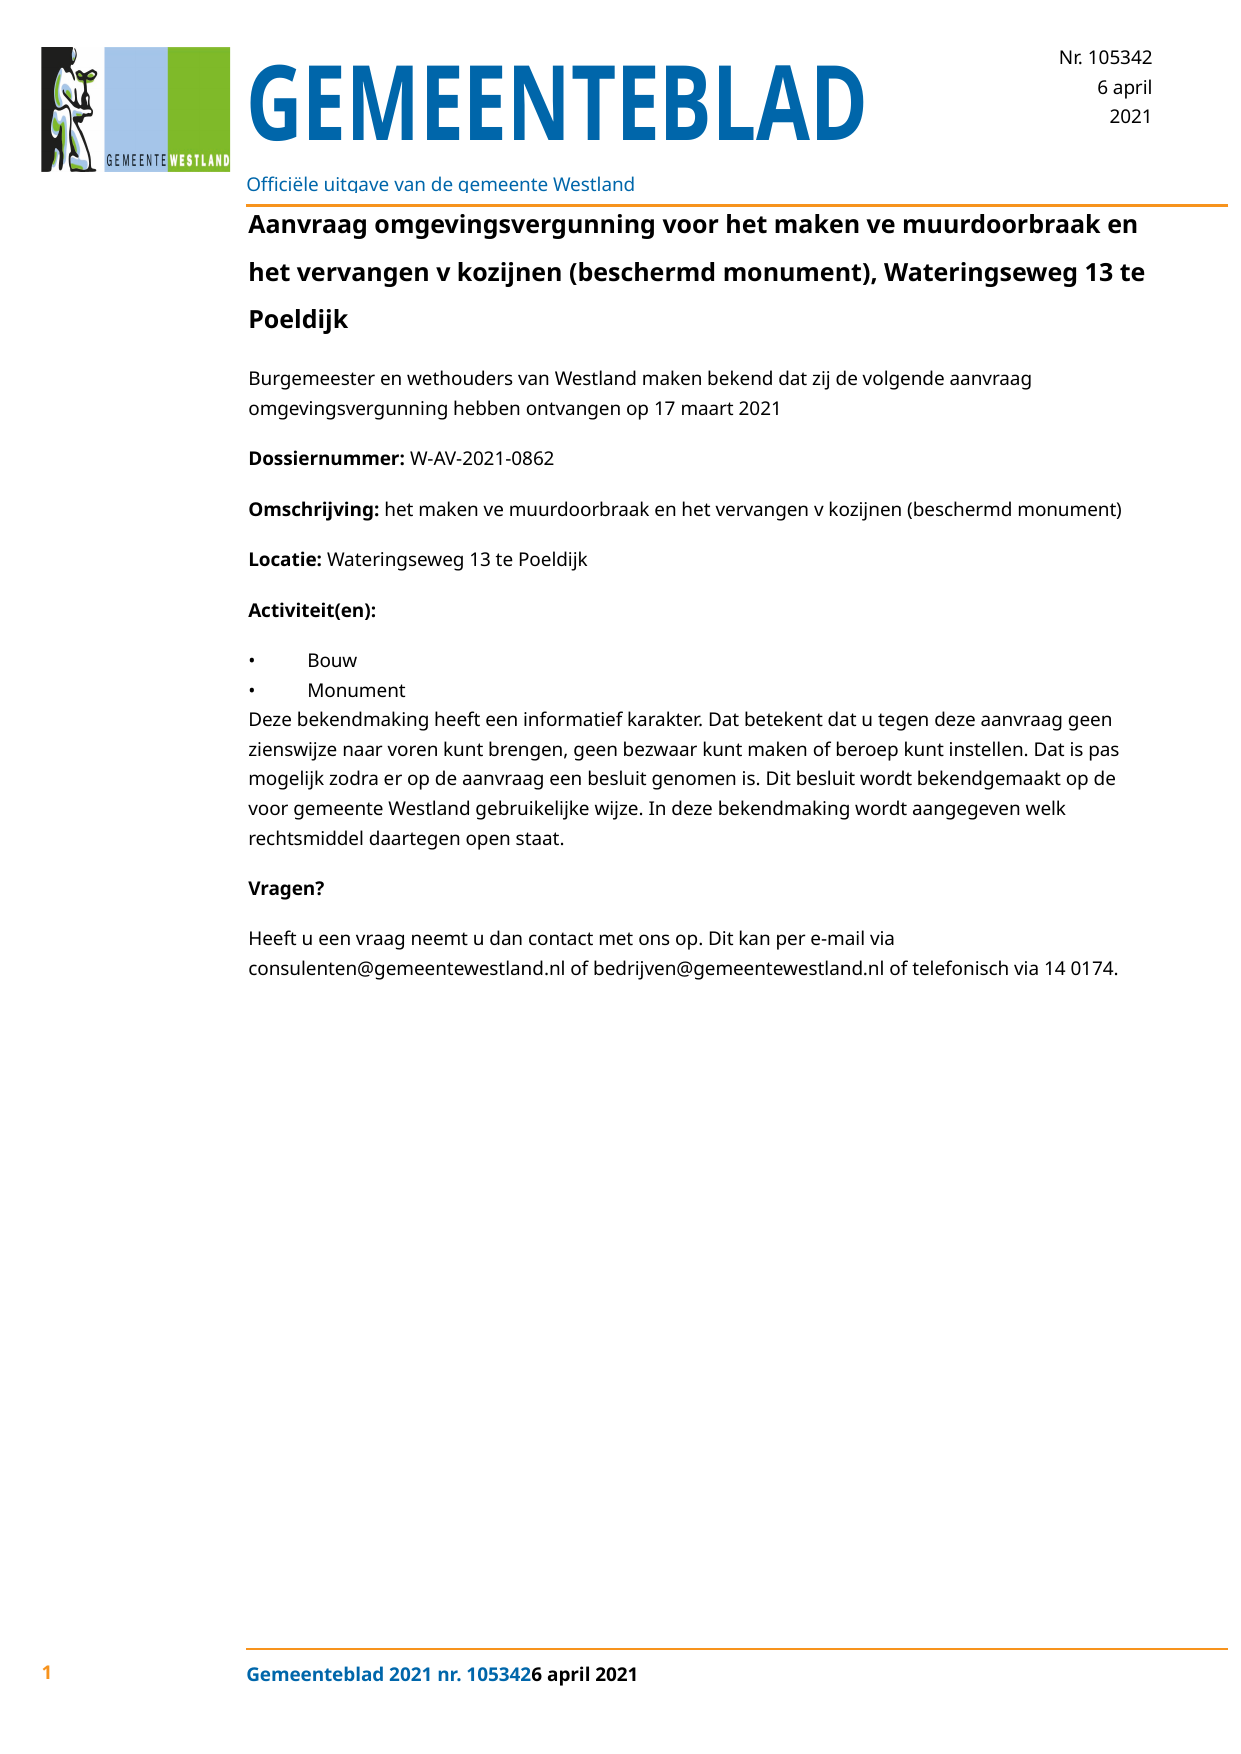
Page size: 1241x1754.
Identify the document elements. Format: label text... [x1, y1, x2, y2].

text Omschrijving: het maken ve muurdoorbraak en het vervangen v kozijnen (beschermd monument) [248, 496, 1152, 522]
text Heeft u een vraag neemt u dan contact met ons op. Dit kan per e-mail via consulenten@gemeentewestland.nl of bedrijven@gemeentewestland.nl of telefonisch via 14 0174. [248, 926, 1152, 981]
text Deze bekendmaking heeft een informatief karakter. Dat betekent dat u tegen deze aanvraag geen zienswijze naar voren kunt brengen, geen bezwaar kunt maken of beroep kunt instellen. Dat is pas mogelijk zodra er op de aanvraag een besluit genomen is. Dit besluit wordt bekendgemaakt op de voor gemeente Westland gebruikelijke wijze. In deze bekendmaking wordt aangegeven welk rechtsmiddel daartegen open staat. [248, 706, 1152, 850]
text Locatie: Wateringseweg 13 te Poeldijk [248, 546, 1152, 572]
text Aanvraag omgevingsvergunning voor het maken ve muurdoorbraak en het vervangen v kozijnen (beschermd monument), Wateringseweg 13 te Poeldijk [248, 207, 1152, 336]
text Burgemeester en wethouders van Westland maken bekend dat zij de volgende aanvraag omgevingsvergunning hebben ontvangen op 17 maart 2021 [248, 366, 1152, 421]
list Monument [248, 677, 1152, 702]
text Activiteit(en): [248, 597, 1152, 622]
list Bouw [248, 647, 1152, 673]
text Dossiernummer: W-AV-2021-0862 [248, 446, 1152, 471]
picture [41, 47, 231, 172]
text Vragen? [248, 875, 1152, 901]
